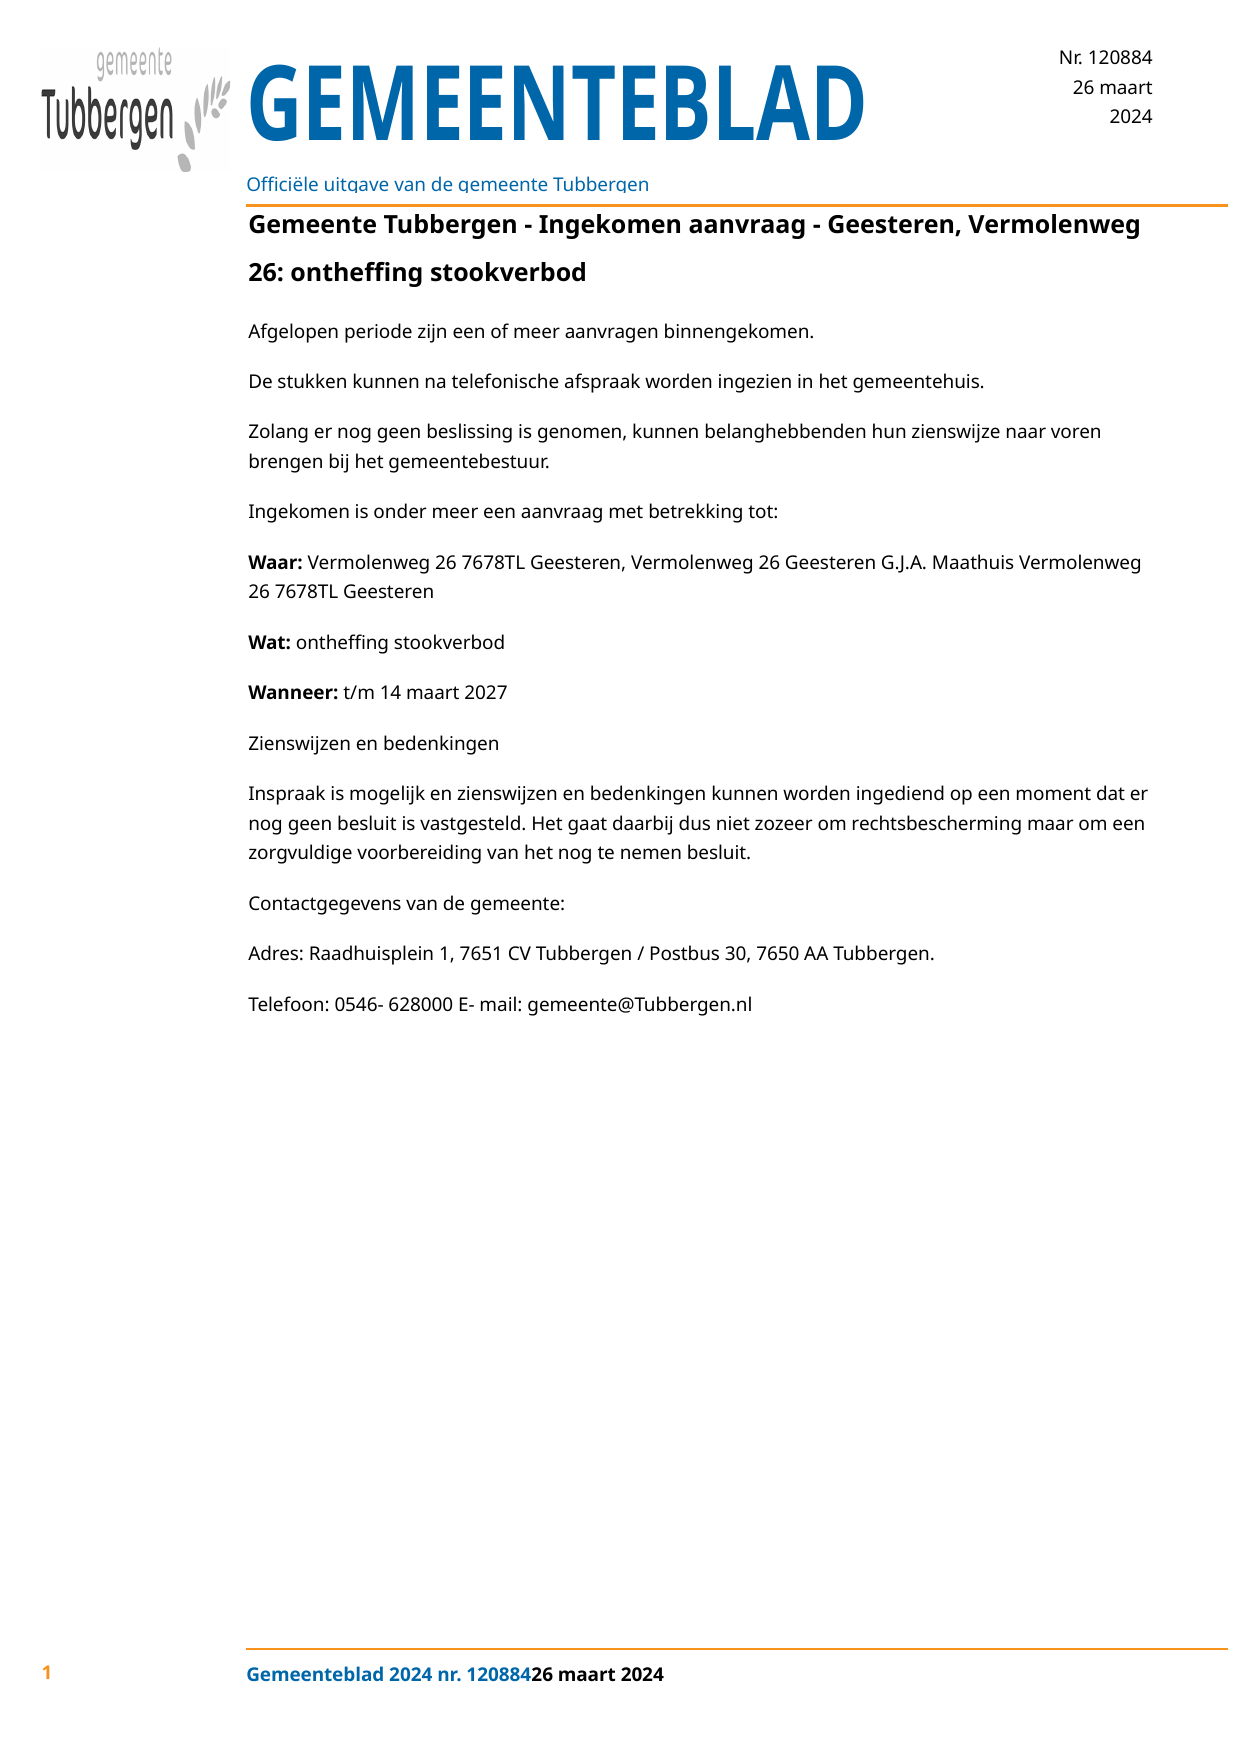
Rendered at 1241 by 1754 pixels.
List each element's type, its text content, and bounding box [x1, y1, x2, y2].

text Gemeente Tubbergen - Ingekomen aanvraag - Geesteren, Vermolenweg 26: ontheffing stookverbod [248, 207, 1152, 288]
text De stukken kunnen na telefonische afspraak worden ingezien in het gemeentehuis. [248, 368, 1152, 394]
text Zienswijzen en bedenkingen [248, 730, 1152, 756]
text Inspraak is mogelijk en zienswijzen en bedenkingen kunnen worden ingediend op een moment dat er nog geen besluit is vastgesteld. Het gaat daarbij dus niet zozeer om rechtsbescherming maar om een zorgvuldige voorbereiding van het nog te nemen besluit. [248, 780, 1152, 865]
text Contactgegevens van de gemeente: [248, 890, 1152, 916]
text Waar: Vermolenweg 26 7678TL Geesteren, Vermolenweg 26 Geesteren G.J.A. Maathuis Vermolenweg 26 7678TL Geesteren [248, 549, 1152, 604]
picture [41, 47, 231, 172]
text Afgelopen periode zijn een of meer aanvragen binnengekomen. [248, 318, 1152, 344]
text Wat: ontheffing stookverbod [248, 629, 1152, 655]
text Adres: Raadhuisplein 1, 7651 CV Tubbergen / Postbus 30, 7650 AA Tubbergen. [248, 940, 1152, 966]
text Zolang er nog geen beslissing is genomen, kunnen belanghebbenden hun zienswijze naar voren brengen bij het gemeentebestuur. [248, 419, 1152, 474]
text Wanneer: t/m 14 maart 2027 [248, 679, 1152, 705]
text Telefoon: 0546- 628000 E- mail: gemeente@Tubbergen.nl [248, 991, 1152, 1017]
text Ingekomen is onder meer een aanvraag met betrekking tot: [248, 499, 1152, 524]
